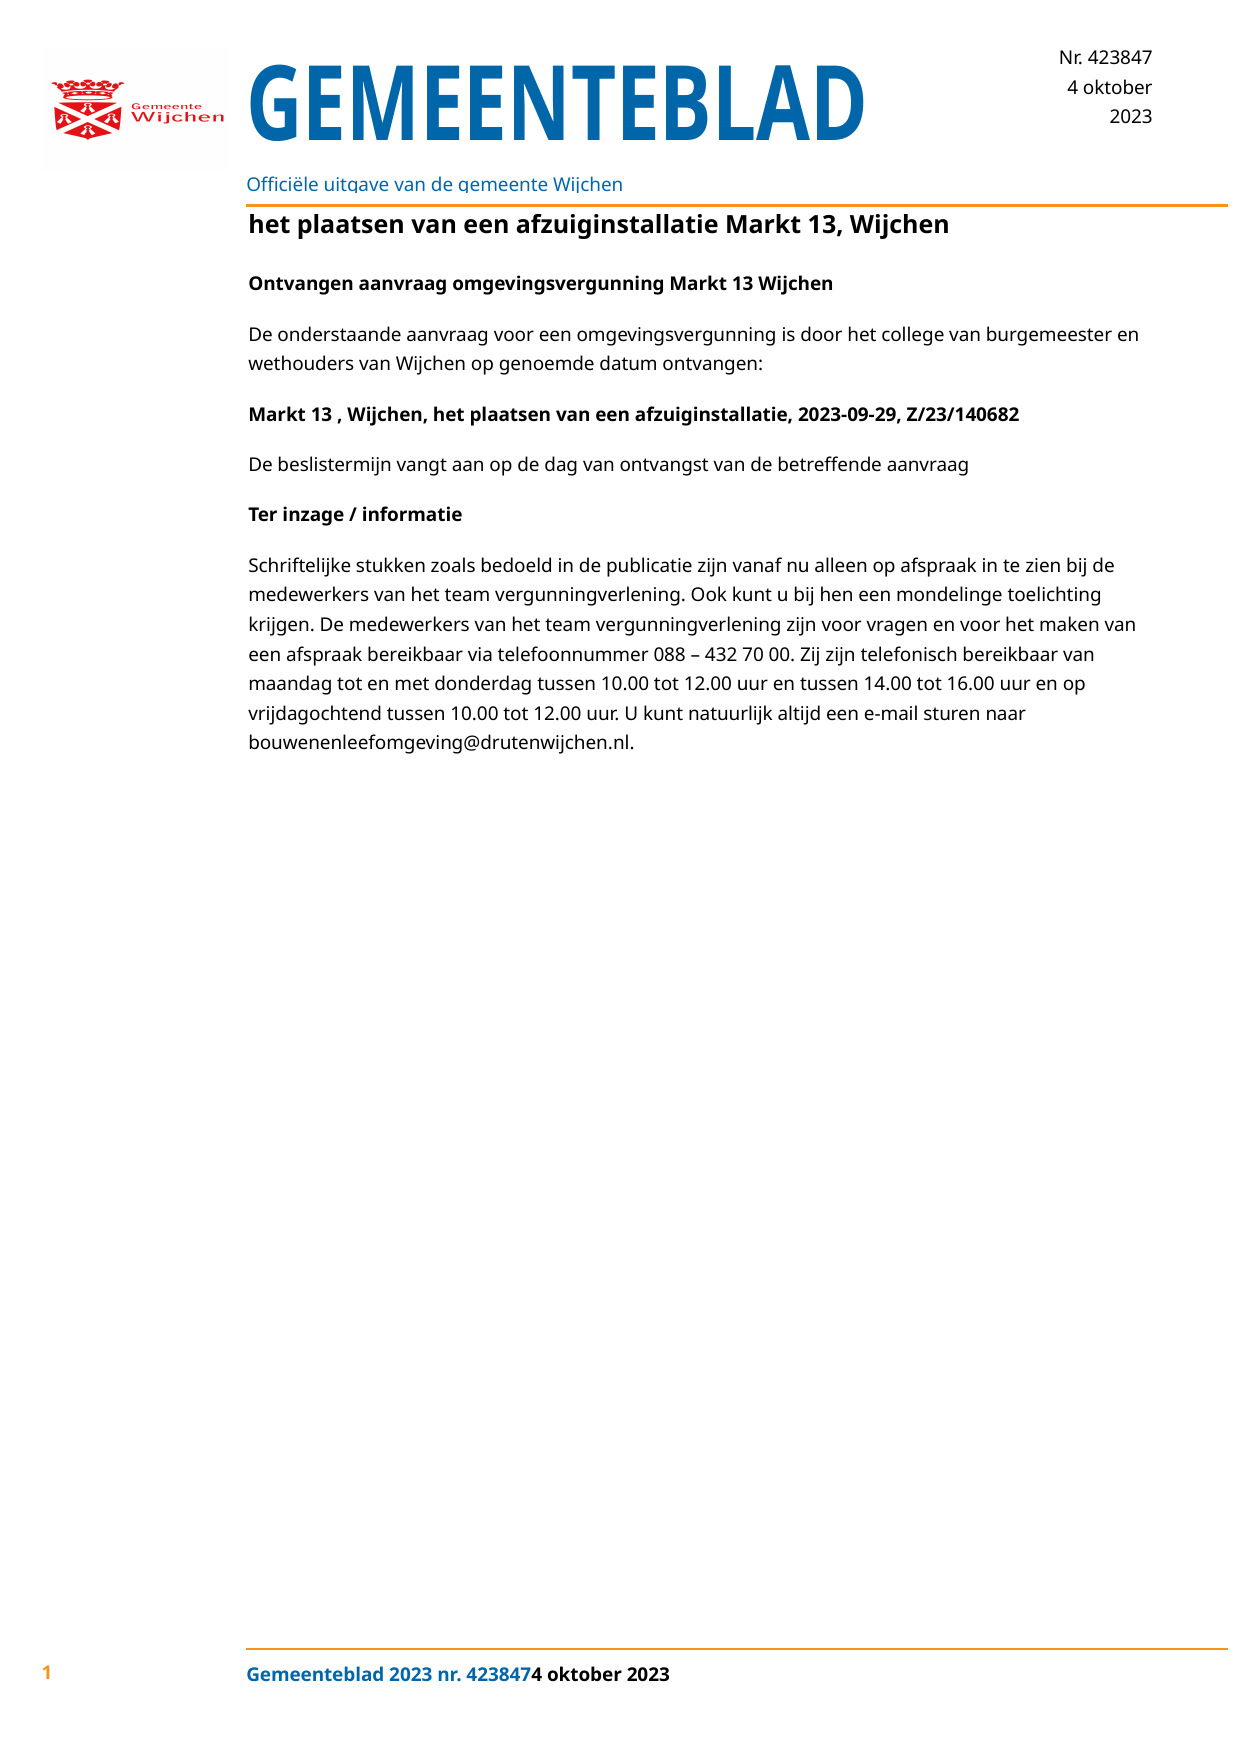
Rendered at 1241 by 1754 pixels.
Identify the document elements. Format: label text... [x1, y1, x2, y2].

picture [41, 47, 231, 172]
text het plaatsen van een afzuiginstallatie Markt 13, Wijchen [248, 207, 1152, 241]
text Ter inzage / informatie [248, 502, 1152, 527]
text Schriftelijke stukken zoals bedoeld in de publicatie zijn vanaf nu alleen op afspraak in te zien bij de medewerkers van het team vergunningverlening. Ook kunt u bij hen een mondelinge toelichting krijgen. De medewerkers van het team vergunningverlening zijn voor vragen en voor het maken van een afspraak bereikbaar via telefoonnummer 088 – 432 70 00. Zij zijn telefonisch bereikbaar van maandag tot en met donderdag tussen 10.00 tot 12.00 uur en tussen 14.00 tot 16.00 uur en op vrijdagochtend tussen 10.00 tot 12.00 uur. U kunt natuurlijk altijd een e-mail sturen naar bouwenenleefomgeving@drutenwijchen.nl. [248, 552, 1152, 755]
text Markt 13 , Wijchen, het plaatsen van een afzuiginstallatie, 2023-09-29, Z/23/140682 [248, 401, 1152, 426]
text De beslistermijn vangt aan op de dag van ontvangst van de betreffende aanvraag [248, 451, 1152, 477]
text De onderstaande aanvraag voor een omgevingsvergunning is door het college van burgemeester en wethouders van Wijchen op genoemde datum ontvangen: [248, 321, 1152, 376]
text Ontvangen aanvraag omgevingsvergunning Markt 13 Wijchen [248, 270, 1152, 296]
